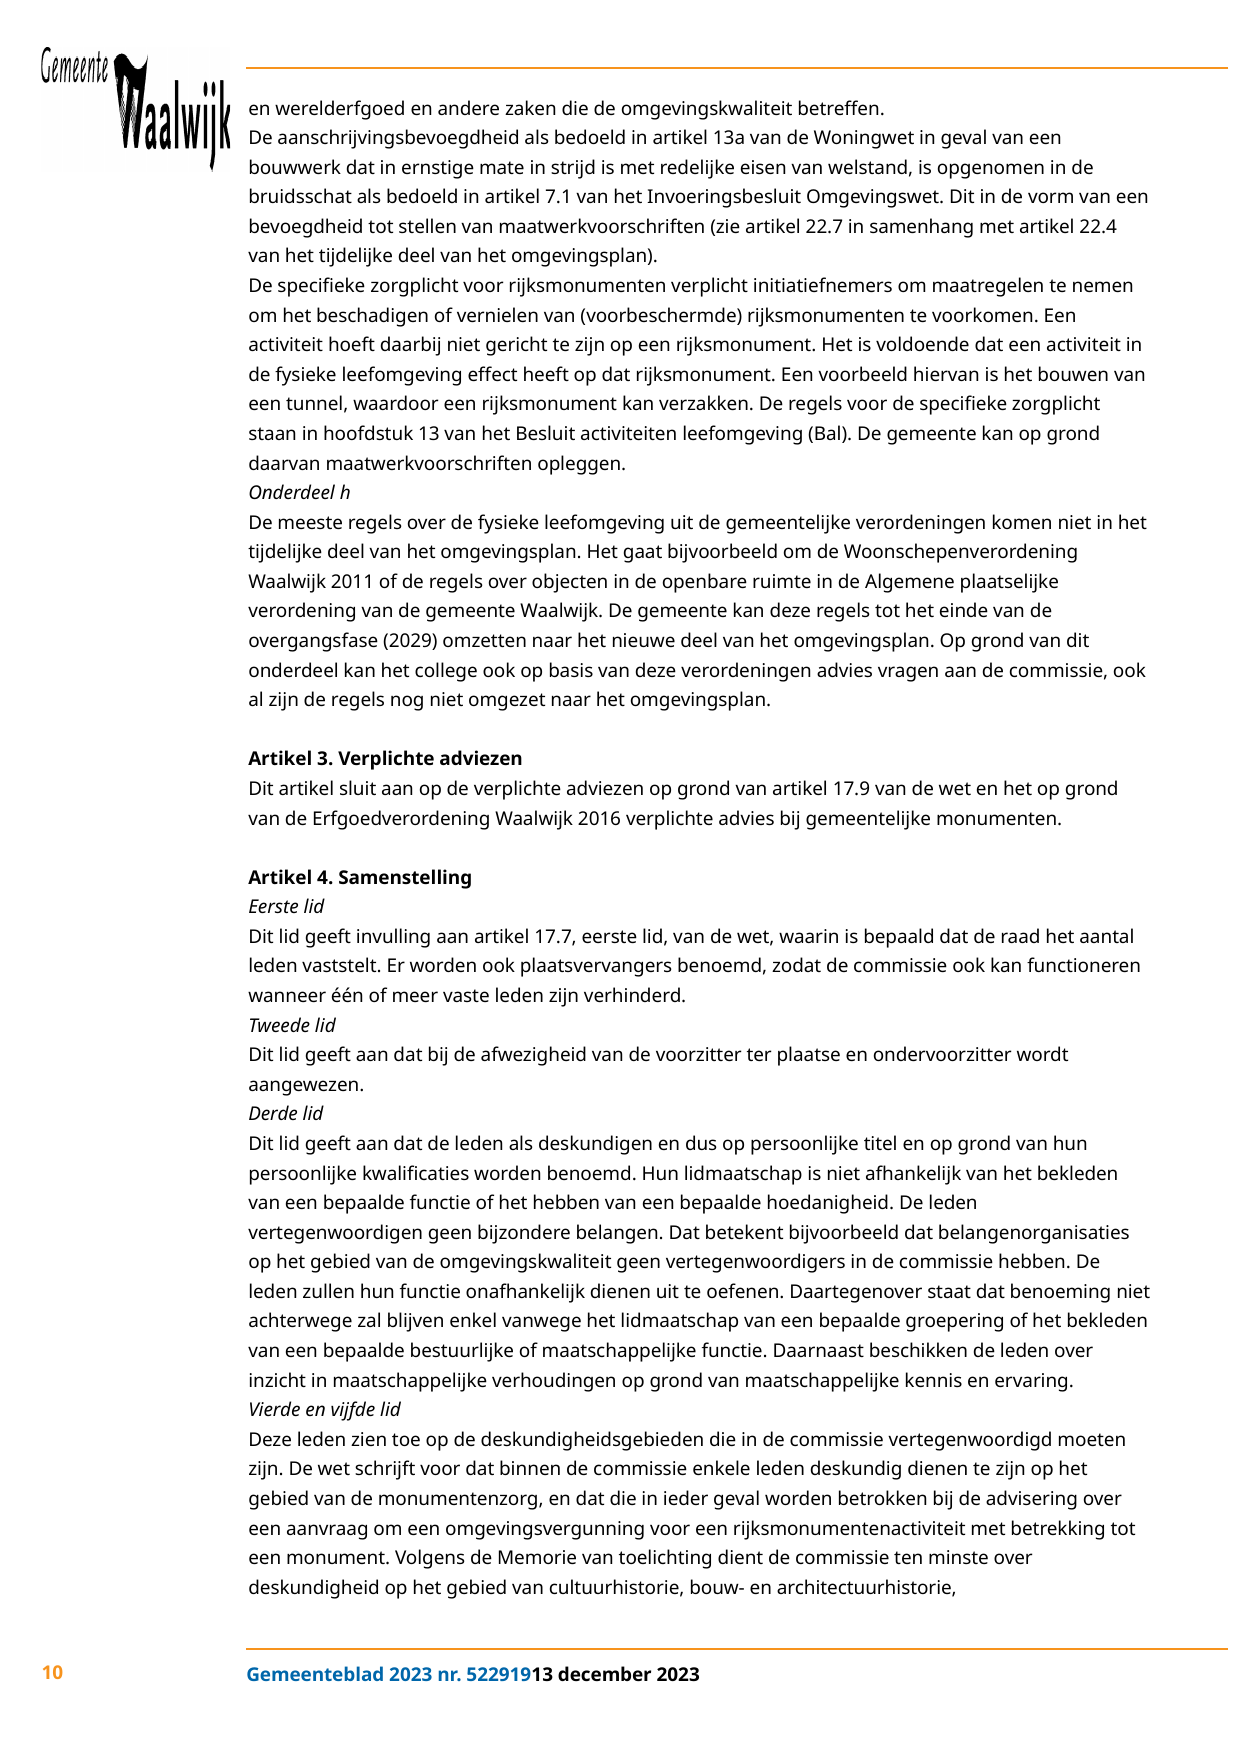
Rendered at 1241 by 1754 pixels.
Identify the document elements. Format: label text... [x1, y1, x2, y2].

text Vierde en vijfde lid [248, 1396, 1152, 1422]
text Tweede lid [248, 1012, 1152, 1038]
text Dit artikel sluit aan op de verplichte adviezen op grond van artikel 17.9 van de wet en het op grond van de Erfgoedverordening Waalwijk 2016 verplichte advies bij gemeentelijke monumenten. [248, 775, 1152, 831]
picture [41, 47, 231, 172]
text Eerste lid [248, 893, 1152, 919]
text Onderdeel h [248, 479, 1152, 505]
text en werelderfgoed en andere zaken die de omgevingskwaliteit betreffen. [248, 95, 1152, 121]
text Artikel 3. Verplichte adviezen [248, 746, 1152, 771]
text Dit lid geeft aan dat bij de afwezigheid van de voorzitter ter plaatse en ondervoorzitter wordt aangewezen. [248, 1041, 1152, 1097]
text De aanschrijvingsbevoegdheid als bedoeld in artikel 13a van de Woningwet in geval van een bouwwerk dat in ernstige mate in strijd is met redelijke eisen van welstand, is opgenomen in de bruidsschat als bedoeld in artikel 7.1 van het Invoeringsbesluit Omgevingswet. Dit in de vorm van een bevoegdheid tot stellen van maatwerkvoorschriften (zie artikel 22.7 in samenhang met artikel 22.4 van het tijdelijke deel van het omgevingsplan). [248, 124, 1152, 268]
text De meeste regels over de fysieke leefomgeving uit de gemeentelijke verordeningen komen niet in het tijdelijke deel van het omgevingsplan. Het gaat bijvoorbeeld om de Woonschepenverordening Waalwijk 2011 of de regels over objecten in de openbare ruimte in de Algemene plaatselijke verordening van de gemeente Waalwijk. De gemeente kan deze regels tot het einde van de overgangsfase (2029) omzetten naar het nieuwe deel van het omgevingsplan. Op grond van dit onderdeel kan het college ook op basis van deze verordeningen advies vragen aan de commissie, ook al zijn de regels nog niet omgezet naar het omgevingsplan. [248, 509, 1152, 712]
text De specifieke zorgplicht voor rijksmonumenten verplicht initiatiefnemers om maatregelen te nemen om het beschadigen of vernielen van (voorbeschermde) rijksmonumenten te voorkomen. Een activiteit hoeft daarbij niet gericht te zijn op een rijksmonument. Het is voldoende dat een activiteit in de fysieke leefomgeving effect heeft op dat rijksmonument. Een voorbeeld hiervan is het bouwen van een tunnel, waardoor een rijksmonument kan verzakken. De regels voor de specifieke zorgplicht staan in hoofdstuk 13 van het Besluit activiteiten leefomgeving (Bal). De gemeente kan op grond daarvan maatwerkvoorschriften opleggen. [248, 272, 1152, 476]
text Dit lid geeft aan dat de leden als deskundigen en dus op persoonlijke titel en op grond van hun persoonlijke kwalificaties worden benoemd. Hun lidmaatschap is niet afhankelijk van het bekleden van een bepaalde functie of het hebben van een bepaalde hoedanigheid. De leden vertegenwoordigen geen bijzondere belangen. Dat betekent bijvoorbeeld dat belangenorganisaties op het gebied van de omgevingskwaliteit geen vertegenwoordigers in de commissie hebben. De leden zullen hun functie onafhankelijk dienen uit te oefenen. Daartegenover staat dat benoeming niet achterwege zal blijven enkel vanwege het lidmaatschap van een bepaalde groepering of het bekleden van een bepaalde bestuurlijke of maatschappelijke functie. Daarnaast beschikken de leden over inzicht in maatschappelijke verhoudingen op grond van maatschappelijke kennis en ervaring. [248, 1130, 1152, 1393]
text Derde lid [248, 1101, 1152, 1126]
text Deze leden zien toe op de deskundigheidsgebieden die in de commissie vertegenwoordigd moeten zijn. De wet schrijft voor dat binnen de commissie enkele leden deskundig dienen te zijn op het gebied van de monumentenzorg, en dat die in ieder geval worden betrokken bij de advisering over een aanvraag om een omgevingsvergunning voor een rijksmonumentenactiviteit met betrekking tot een monument. Volgens de Memorie van toelichting dient de commissie ten minste over deskundigheid op het gebied van cultuurhistorie, bouw- en architectuurhistorie, [248, 1426, 1152, 1600]
text Dit lid geeft invulling aan artikel 17.7, eerste lid, van de wet, waarin is bepaald dat de raad het aantal leden vaststelt. Er worden ook plaatsvervangers benoemd, zodat de commissie ook kan functioneren wanneer één of meer vaste leden zijn verhinderd. [248, 923, 1152, 1008]
text Artikel 4. Samenstelling [248, 864, 1152, 890]
